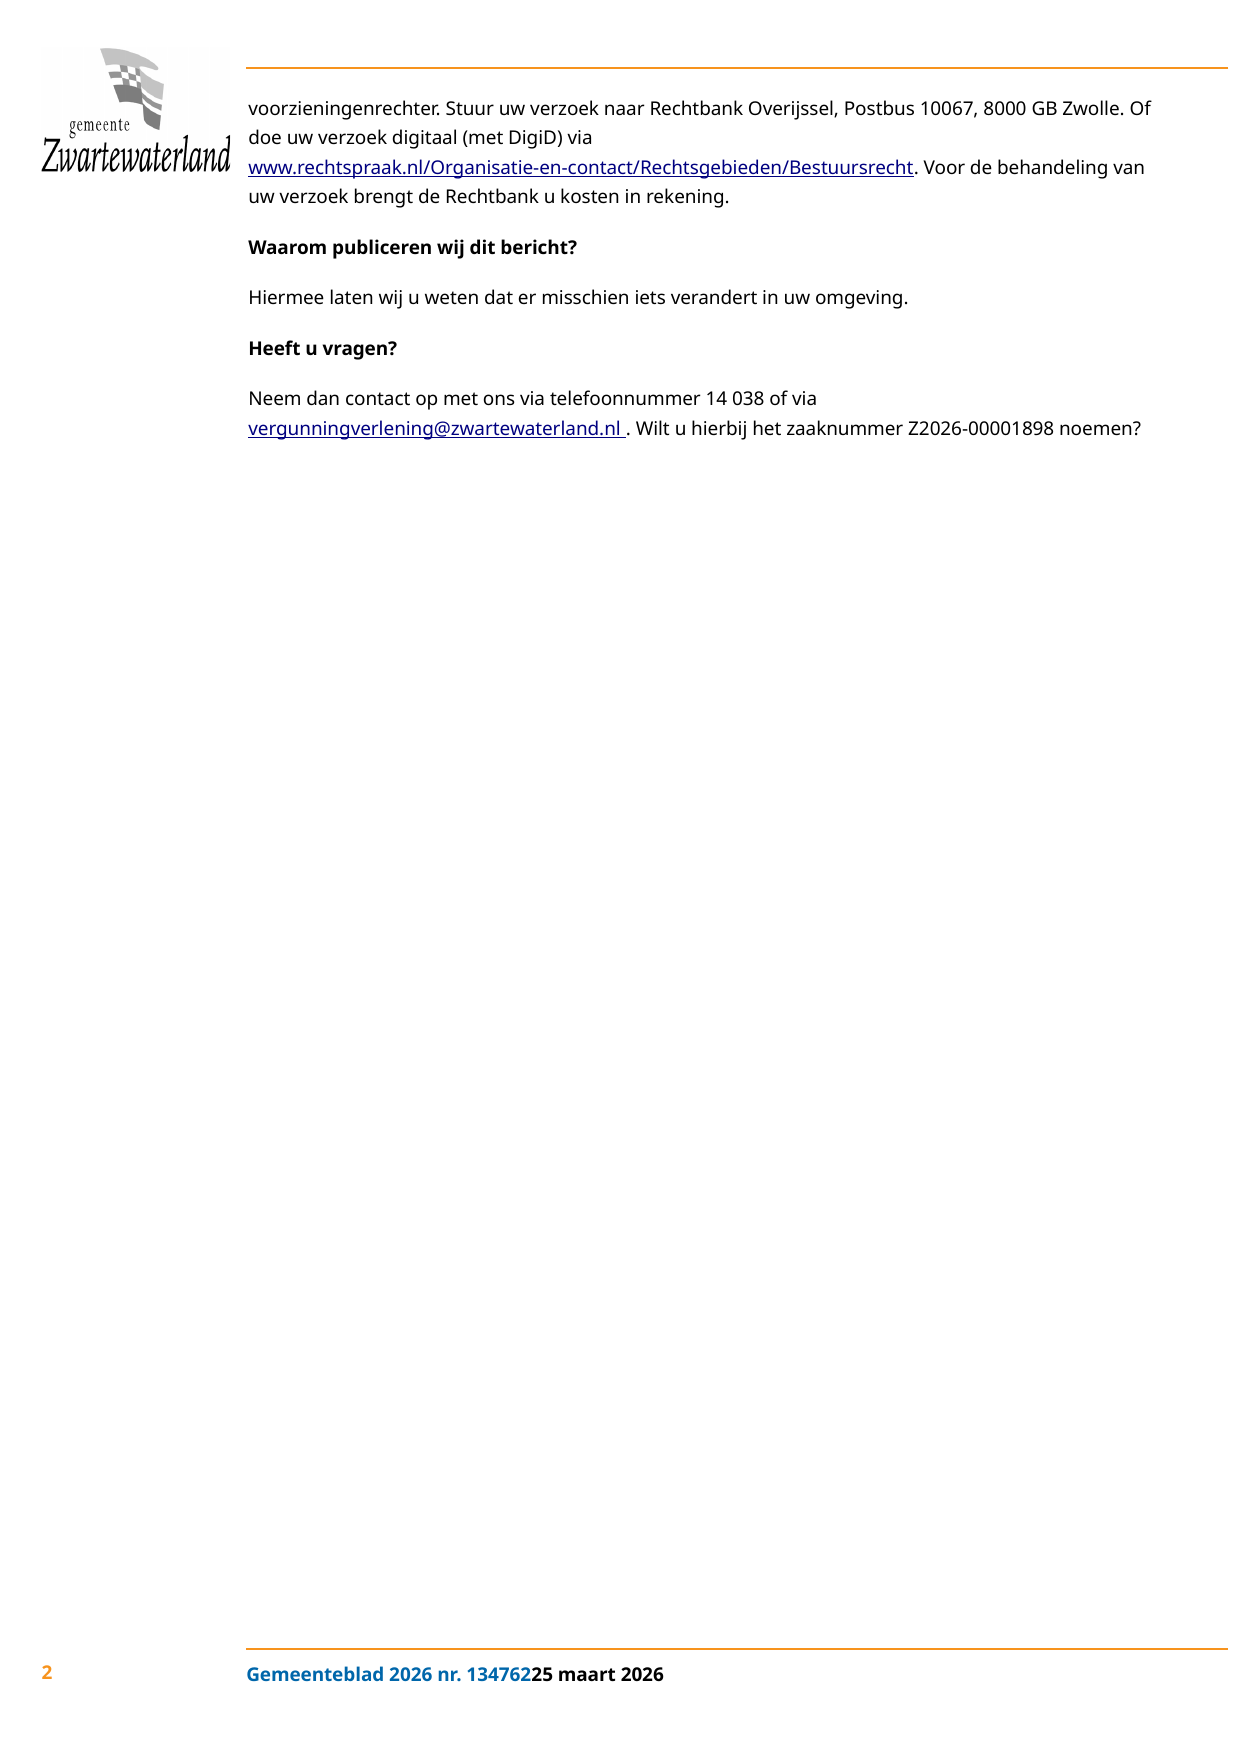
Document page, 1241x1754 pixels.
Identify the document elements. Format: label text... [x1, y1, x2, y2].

text Heeft u vragen? [248, 335, 1152, 361]
text Neem dan contact op met ons via telefoonnummer 14 038 of via vergunningverlening@zwartewaterland.nl . Wilt u hierbij het zaaknummer Z2026-00001898 noemen? [248, 385, 1152, 441]
picture [41, 47, 231, 172]
text Waarom publiceren wij dit bericht? [248, 234, 1152, 260]
text Hiermee laten wij u weten dat er misschien iets verandert in uw omgeving. [248, 284, 1152, 310]
text voorzieningenrechter. Stuur uw verzoek naar Rechtbank Overijssel, Postbus 10067, 8000 GB Zwolle. Of doe uw verzoek digitaal (met DigiD) via www.rechtspraak.nl/Organisatie-en-contact/Rechtsgebieden/Bestuursrecht. Voor de behandeling van uw verzoek brengt de Rechtbank u kosten in rekening. [248, 95, 1152, 209]
